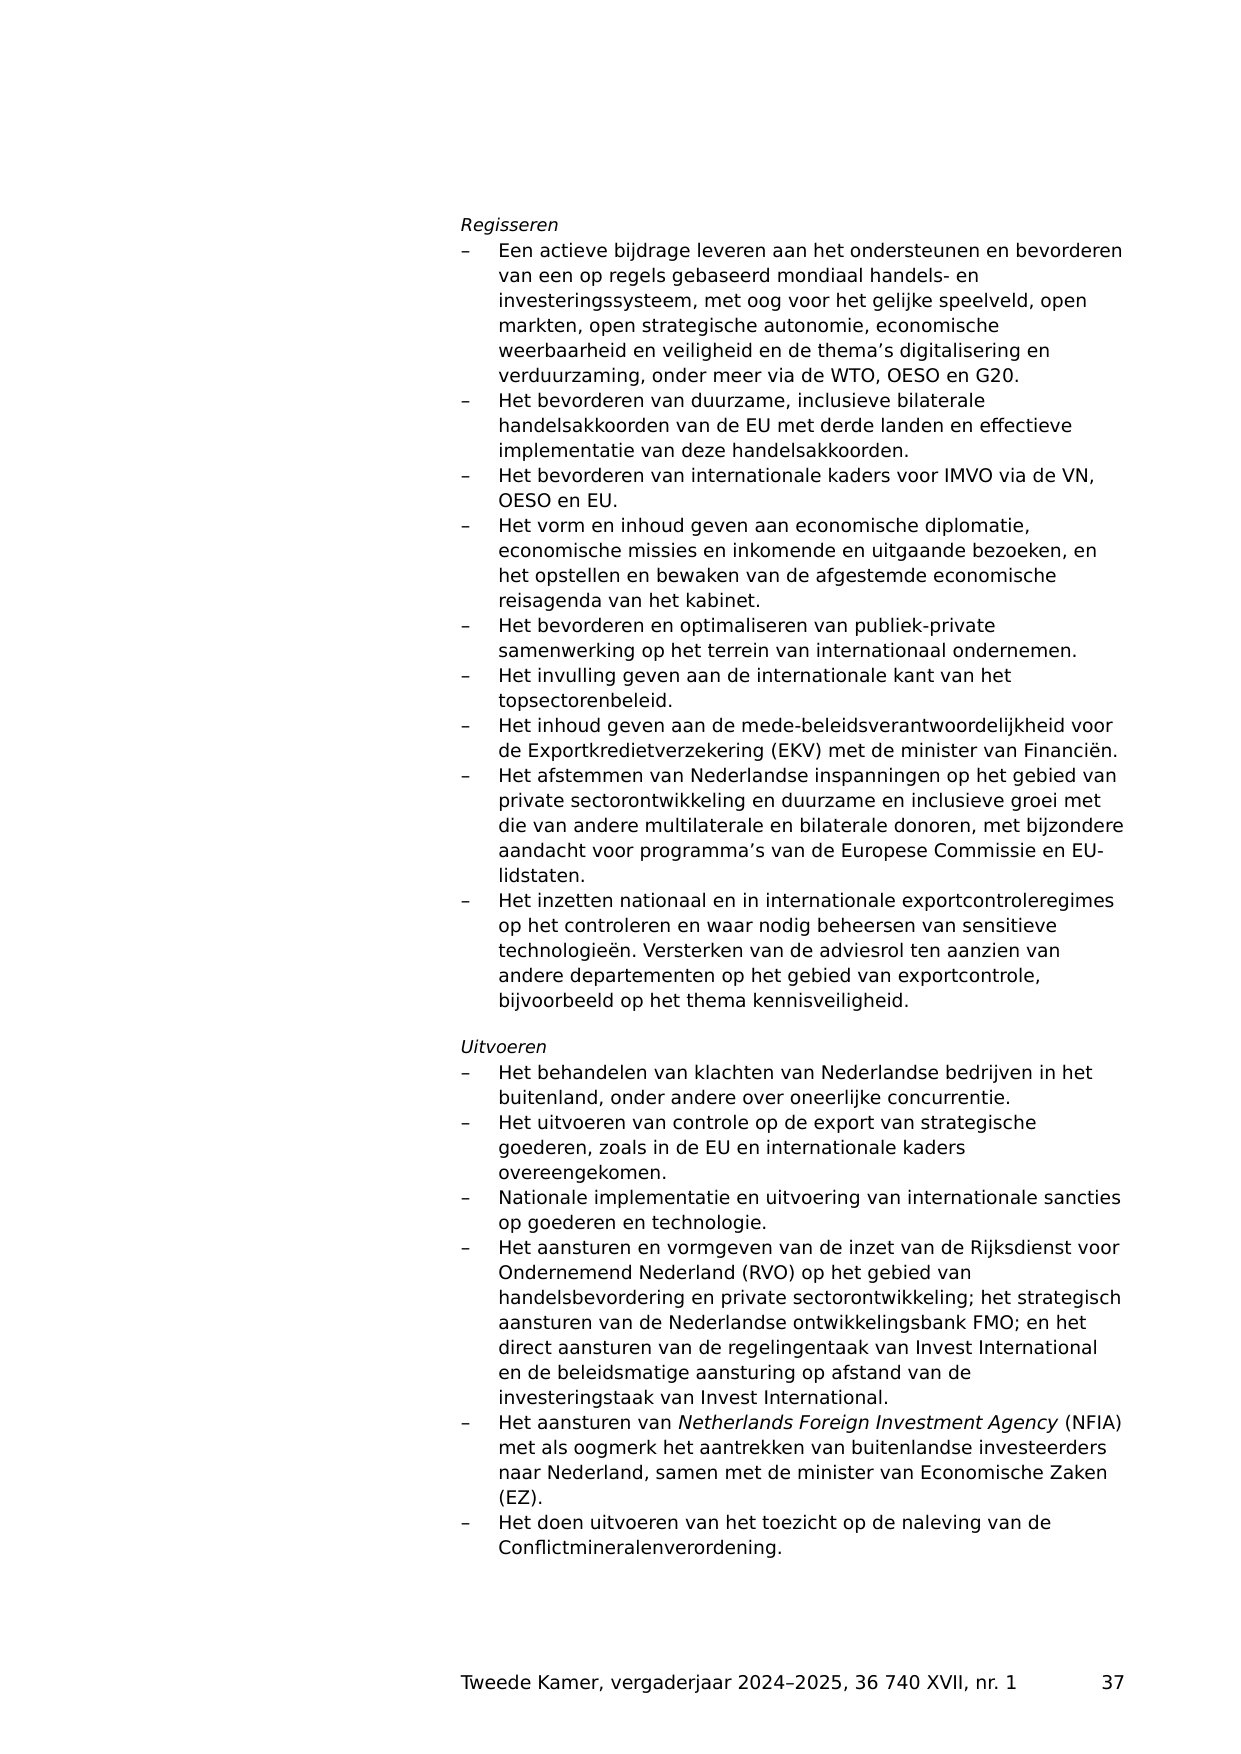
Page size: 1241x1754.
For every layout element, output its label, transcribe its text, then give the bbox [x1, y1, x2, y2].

list Het doen uitvoeren van het toezicht op de naleving van de Conflictmineralenverordening. [461, 1510, 1125, 1560]
list Het bevorderen en optimaliseren van publiek-private samenwerking op het terrein van internationaal ondernemen. [461, 613, 1125, 663]
list Het vorm en inhoud geven aan economische diplomatie, economische missies en inkomende en uitgaande bezoeken, en het opstellen en bewaken van de afgestemde economische reisagenda van het kabinet. [461, 513, 1125, 613]
list Een actieve bijdrage leveren aan het ondersteunen en bevorderen van een op regels gebaseerd mondiaal handels- en investeringssysteem, met oog voor het gelijke speelveld, open markten, open strategische autonomie, economische weerbaarheid en veiligheid en de thema’s digitalisering en verduurzaming, onder meer via de WTO, OESO en G20. [461, 238, 1125, 388]
list Het aansturen en vormgeven van de inzet van de Rijksdienst voor Ondernemend Nederland (RVO) op het gebied van handelsbevordering en private sectorontwikkeling; het strategisch aansturen van de Nederlandse ontwikkelingsbank FMO; en het direct aansturen van de regelingentaak van Invest International en de beleidsmatige aansturing op afstand van de investeringstaak van Invest International. [461, 1235, 1125, 1410]
list Het uitvoeren van controle op de export van strategische goederen, zoals in de EU en internationale kaders overeengekomen. [461, 1110, 1125, 1185]
list Het bevorderen van duurzame, inclusieve bilaterale handelsakkoorden van de EU met derde landen en effectieve implementatie van deze handelsakkoorden. [461, 388, 1125, 463]
text Regisseren [461, 213, 1125, 236]
list Het inhoud geven aan de mede-beleidsverantwoordelijkheid voor de Exportkredietverzekering (EKV) met de minister van Financiën. [461, 713, 1125, 763]
list Het bevorderen van internationale kaders voor IMVO via de VN, OESO en EU. [461, 463, 1125, 513]
list Het afstemmen van Nederlandse inspanningen op het gebied van private sectorontwikkeling en duurzame en inclusieve groei met die van andere multilaterale en bilaterale donoren, met bijzondere aandacht voor programma’s van de Europese Commissie en EU-lidstaten. [461, 763, 1125, 888]
list Het invulling geven aan de internationale kant van het topsectorenbeleid. [461, 663, 1125, 713]
list Het inzetten nationaal en in internationale exportcontroleregimes op het controleren en waar nodig beheersen van sensitieve technologieën. Versterken van de adviesrol ten aanzien van andere departementen op het gebied van exportcontrole, bijvoorbeeld op het thema kennisveiligheid. [461, 888, 1125, 1013]
list Het aansturen van Netherlands Foreign Investment Agency (NFIA) met als oogmerk het aantrekken van buitenlandse investeerders naar Nederland, samen met de minister van Economische Zaken (EZ). [461, 1410, 1125, 1510]
list Nationale implementatie en uitvoering van internationale sancties op goederen en technologie. [461, 1185, 1125, 1235]
text Uitvoeren [461, 1035, 1125, 1058]
list Het behandelen van klachten van Nederlandse bedrijven in het buitenland, onder andere over oneerlijke concurrentie. [461, 1060, 1125, 1110]
